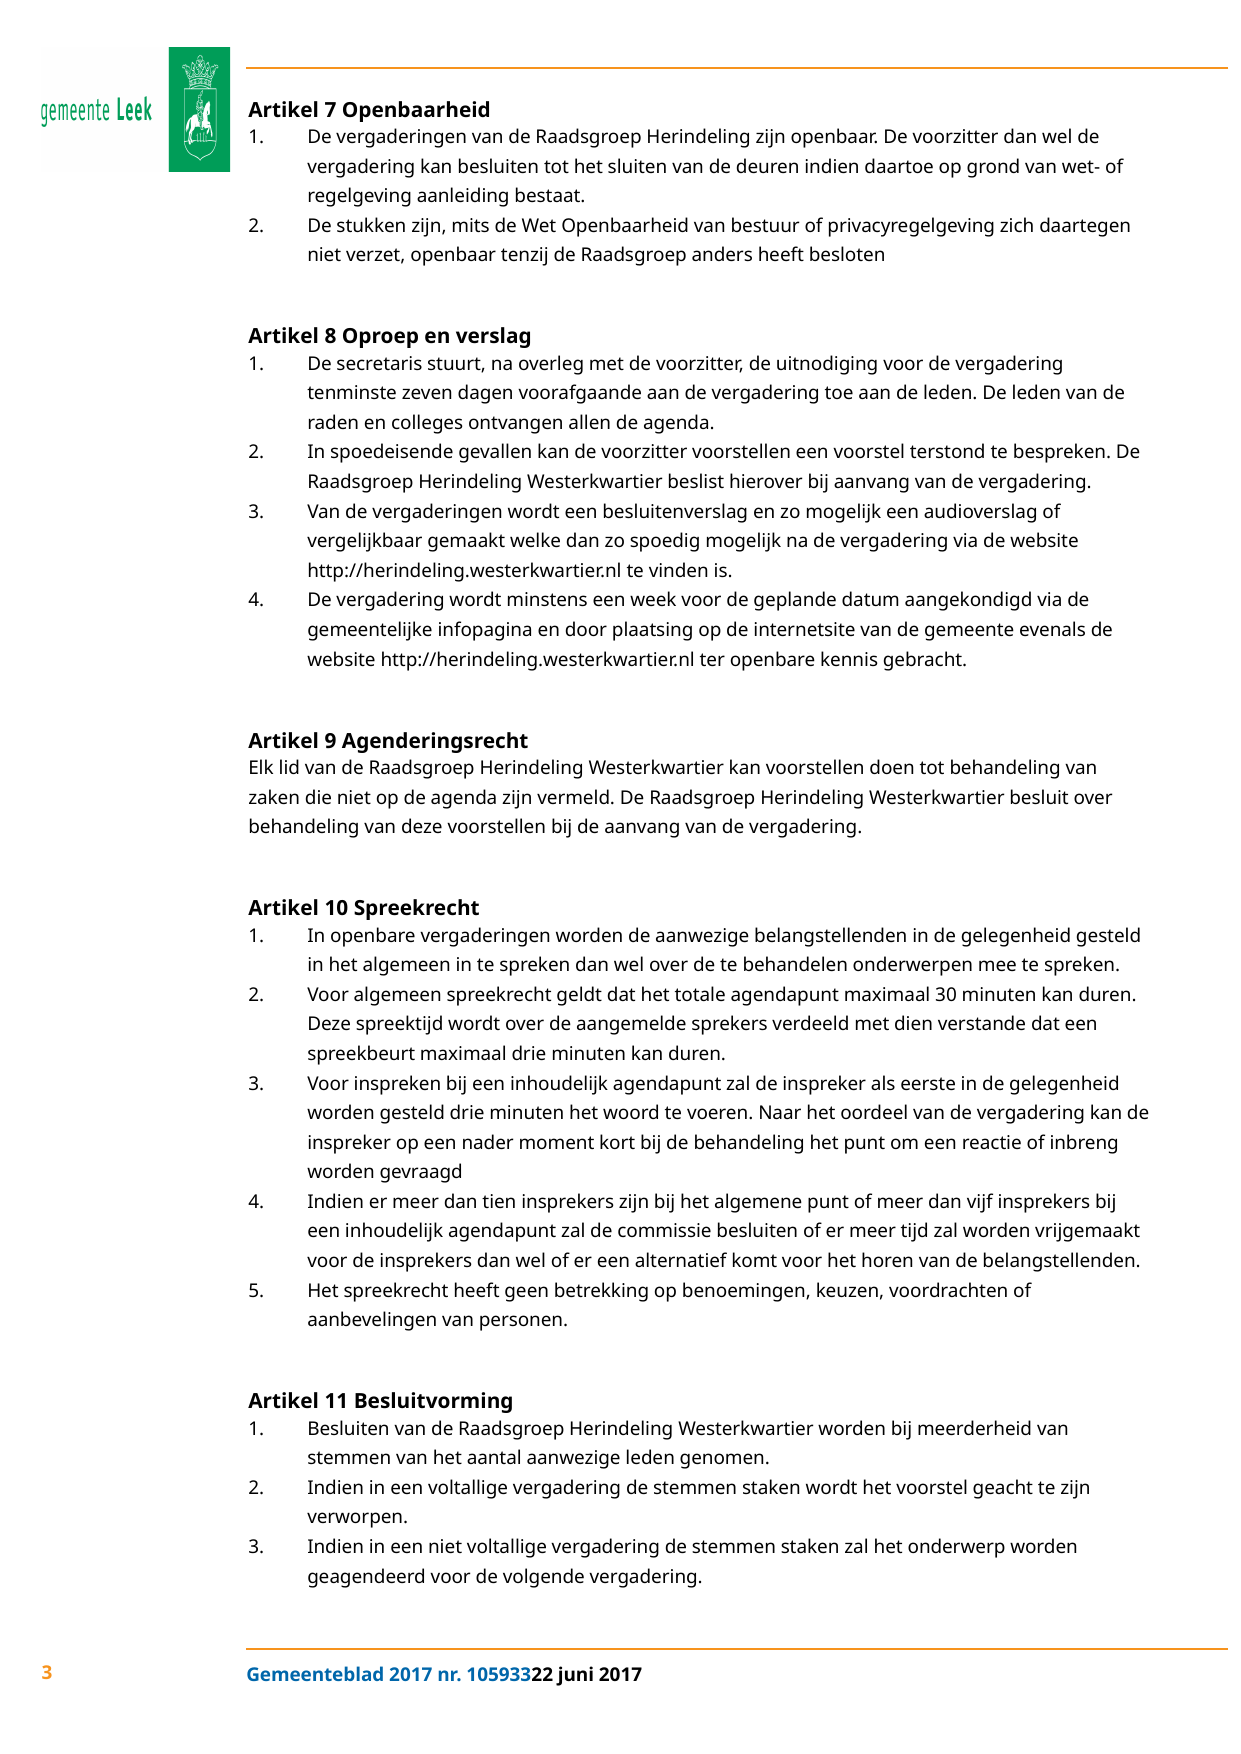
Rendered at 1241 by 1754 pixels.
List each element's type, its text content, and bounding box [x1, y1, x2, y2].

text Artikel 11 Besluitvorming [248, 1386, 1152, 1415]
list Voor algemeen spreekrecht geldt dat het totale agendapunt maximaal 30 minuten kan duren. Deze spreektijd wordt over de aangemelde sprekers verdeeld met dien verstande dat een spreekbeurt maximaal drie minuten kan duren. [248, 981, 1152, 1066]
list In openbare vergaderingen worden de aanwezige belangstellenden in de gelegenheid gesteld in het algemeen in te spreken dan wel over de te behandelen onderwerpen mee te spreken. [248, 922, 1152, 977]
list Van de vergaderingen wordt een besluitenverslag en zo mogelijk een audioverslag of vergelijkbaar gemaakt welke dan zo spoedig mogelijk na de vergadering via de website http://herindeling.westerkwartier.nl te vinden is. [248, 498, 1152, 583]
list Besluiten van de Raadsgroep Herindeling Westerkwartier worden bij meerderheid van stemmen van het aantal aanwezige leden genomen. [248, 1415, 1152, 1470]
list Het spreekrecht heeft geen betrekking op benoemingen, keuzen, voordrachten of aanbevelingen van personen. [248, 1277, 1152, 1332]
list Indien in een voltallige vergadering de stemmen staken wordt het voorstel geacht te zijn verworpen. [248, 1474, 1152, 1529]
text Artikel 8 Oproep en verslag [248, 322, 1152, 350]
list In spoedeisende gevallen kan de voorzitter voorstellen een voorstel terstond te bespreken. De Raadsgroep Herindeling Westerkwartier beslist hierover bij aanvang van de vergadering. [248, 439, 1152, 494]
list De vergaderingen van de Raadsgroep Herindeling zijn openbaar. De voorzitter dan wel de vergadering kan besluiten tot het sluiten van de deuren indien daartoe op grond van wet- of regelgeving aanleiding bestaat. [248, 123, 1152, 208]
text Artikel 10 Spreekrecht [248, 893, 1152, 922]
list De secretaris stuurt, na overleg met de voorzitter, de uitnodiging voor de vergadering tenminste zeven dagen voorafgaande aan de vergadering toe aan de leden. De leden van de raden en colleges ontvangen allen de agenda. [248, 350, 1152, 435]
text Artikel 7 Openbaarheid [248, 95, 1152, 123]
text Elk lid van de Raadsgroep Herindeling Westerkwartier kan voorstellen doen tot behandeling van zaken die niet op de agenda zijn vermeld. De Raadsgroep Herindeling Westerkwartier besluit over behandeling van deze voorstellen bij de aanvang van de vergadering. [248, 754, 1152, 839]
list Indien in een niet voltallige vergadering de stemmen staken zal het onderwerp worden geagendeerd voor de volgende vergadering. [248, 1533, 1152, 1588]
text Artikel 9 Agenderingsrecht [248, 726, 1152, 754]
list Voor inspreken bij een inhoudelijk agendapunt zal de inspreker als eerste in de gelegenheid worden gesteld drie minuten het woord te voeren. Naar het oordeel van de vergadering kan de inspreker op een nader moment kort bij de behandeling het punt om een reactie of inbreng worden gevraagd [248, 1070, 1152, 1184]
list Indien er meer dan tien insprekers zijn bij het algemene punt of meer dan vijf insprekers bij een inhoudelijk agendapunt zal de commissie besluiten of er meer tijd zal worden vrijgemaakt voor de insprekers dan wel of er een alternatief komt voor het horen van de belangstellenden. [248, 1188, 1152, 1273]
list De vergadering wordt minstens een week voor de geplande datum aangekondigd via de gemeentelijke infopagina en door plaatsing op de internetsite van de gemeente evenals de website http://herindeling.westerkwartier.nl ter openbare kennis gebracht. [248, 587, 1152, 672]
list De stukken zijn, mits de Wet Openbaarheid van bestuur of privacyregelgeving zich daartegen niet verzet, openbaar tenzij de Raadsgroep anders heeft besloten [248, 212, 1152, 267]
picture [41, 47, 231, 172]
